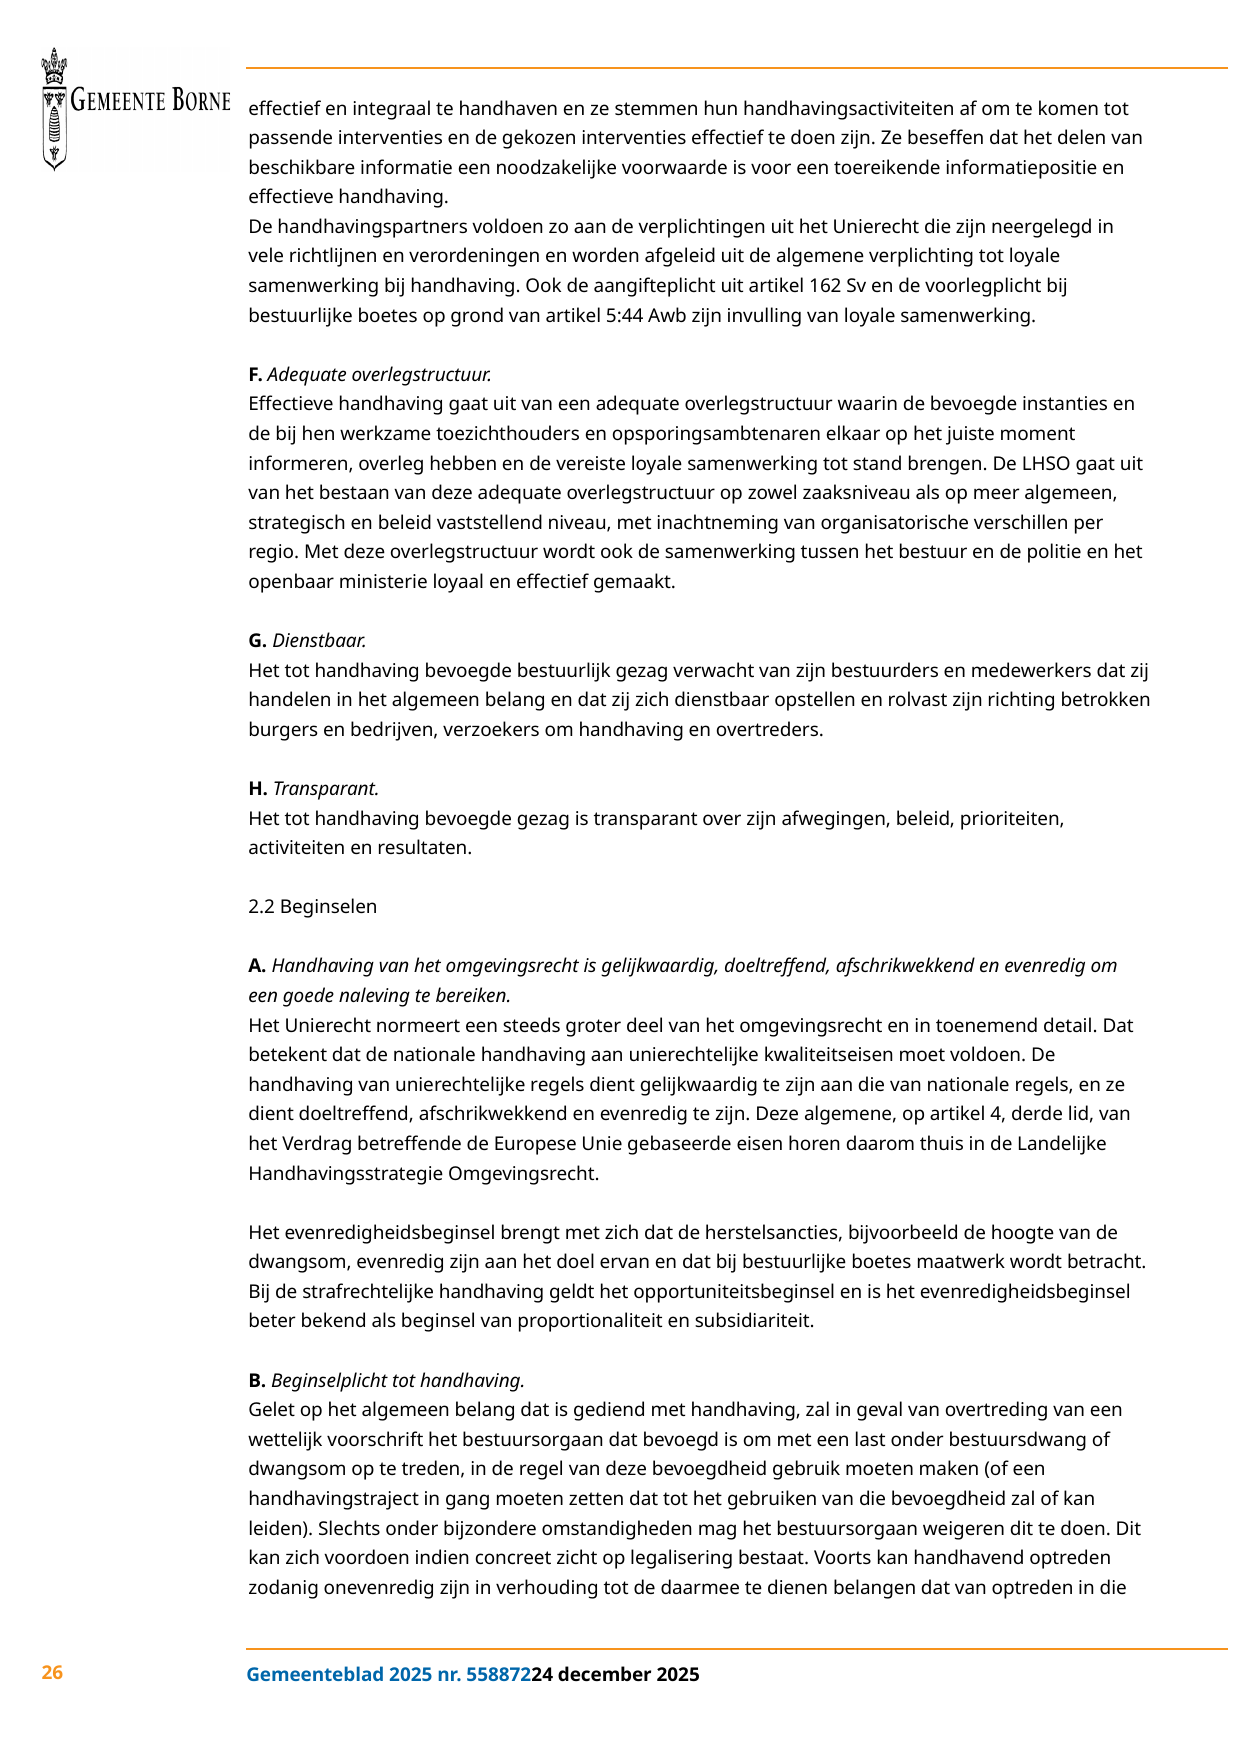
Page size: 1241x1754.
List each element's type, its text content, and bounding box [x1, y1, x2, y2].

text H. Transparant. [248, 775, 1152, 801]
text Gelet op het algemeen belang dat is gediend met handhaving, zal in geval van overtreding van een wettelijk voorschrift het bestuursorgaan dat bevoegd is om met een last onder bestuursdwang of dwangsom op te treden, in de regel van deze bevoegdheid gebruik moeten maken (of een handhavingstraject in gang moeten zetten dat tot het gebruiken van die bevoegdheid zal of kan leiden). Slechts onder bijzondere omstandigheden mag het bestuursorgaan weigeren dit te doen. Dit kan zich voordoen indien concreet zicht op legalisering bestaat. Voorts kan handhavend optreden zodanig onevenredig zijn in verhouding tot de daarmee te dienen belangen dat van optreden in die [248, 1396, 1152, 1600]
text Effectieve handhaving gaat uit van een adequate overlegstructuur waarin de bevoegde instanties en de bij hen werkzame toezichthouders en opsporingsambtenaren elkaar op het juiste moment informeren, overleg hebben en de vereiste loyale samenwerking tot stand brengen. De LHSO gaat uit van het bestaan van deze adequate overlegstructuur op zowel zaaksniveau als op meer algemeen, strategisch en beleid vaststellend niveau, met inachtneming van organisatorische verschillen per regio. Met deze overlegstructuur wordt ook de samenwerking tussen het bestuur en de politie en het openbaar ministerie loyaal en effectief gemaakt. [248, 391, 1152, 594]
picture [41, 47, 231, 172]
text F. Adequate overlegstructuur. [248, 361, 1152, 387]
text De handhavingspartners voldoen zo aan de verplichtingen uit het Unierecht die zijn neergelegd in vele richtlijnen en verordeningen en worden afgeleid uit de algemene verplichting tot loyale samenwerking bij handhaving. Ook de aangifteplicht uit artikel 162 Sv en de voorlegplicht bij bestuurlijke boetes op grond van artikel 5:44 Awb zijn invulling van loyale samenwerking. [248, 213, 1152, 328]
text Het tot handhaving bevoegde bestuurlijk gezag verwacht van zijn bestuurders en medewerkers dat zij handelen in het algemeen belang en dat zij zich dienstbaar opstellen en rolvast zijn richting betrokken burgers en bedrijven, verzoekers om handhaving en overtreders. [248, 657, 1152, 742]
text Het tot handhaving bevoegde gezag is transparant over zijn afwegingen, beleid, prioriteiten, activiteiten en resultaten. [248, 805, 1152, 860]
text 2.2 Beginselen [248, 893, 1152, 919]
text effectief en integraal te handhaven en ze stemmen hun handhavingsactiviteiten af om te komen tot passende interventies en de gekozen interventies effectief te doen zijn. Ze beseffen dat het delen van beschikbare informatie een noodzakelijke voorwaarde is voor een toereikende informatiepositie en effectieve handhaving. [248, 95, 1152, 209]
text G. Dienstbaar. [248, 627, 1152, 653]
text B. Beginselplicht tot handhaving. [248, 1367, 1152, 1393]
text Het evenredigheidsbeginsel brengt met zich dat de herstelsancties, bijvoorbeeld de hoogte van de dwangsom, evenredig zijn aan het doel ervan en dat bij bestuurlijke boetes maatwerk wordt betracht. Bij de strafrechtelijke handhaving geldt het opportuniteitsbeginsel en is het evenredigheidsbeginsel beter bekend als beginsel van proportionaliteit en subsidiariteit. [248, 1219, 1152, 1333]
text A. Handhaving van het omgevingsrecht is gelijkwaardig, doeltreffend, afschrikwekkend en evenredig om een goede naleving te bereiken. [248, 953, 1152, 1008]
text Het Unierecht normeert een steeds groter deel van het omgevingsrecht en in toenemend detail. Dat betekent dat de nationale handhaving aan unierechtelijke kwaliteitseisen moet voldoen. De handhaving van unierechtelijke regels dient gelijkwaardig te zijn aan die van nationale regels, en ze dient doeltreffend, afschrikwekkend en evenredig te zijn. Deze algemene, op artikel 4, derde lid, van het Verdrag betreffende de Europese Unie gebaseerde eisen horen daarom thuis in de Landelijke Handhavingsstrategie Omgevingsrecht. [248, 1012, 1152, 1186]
